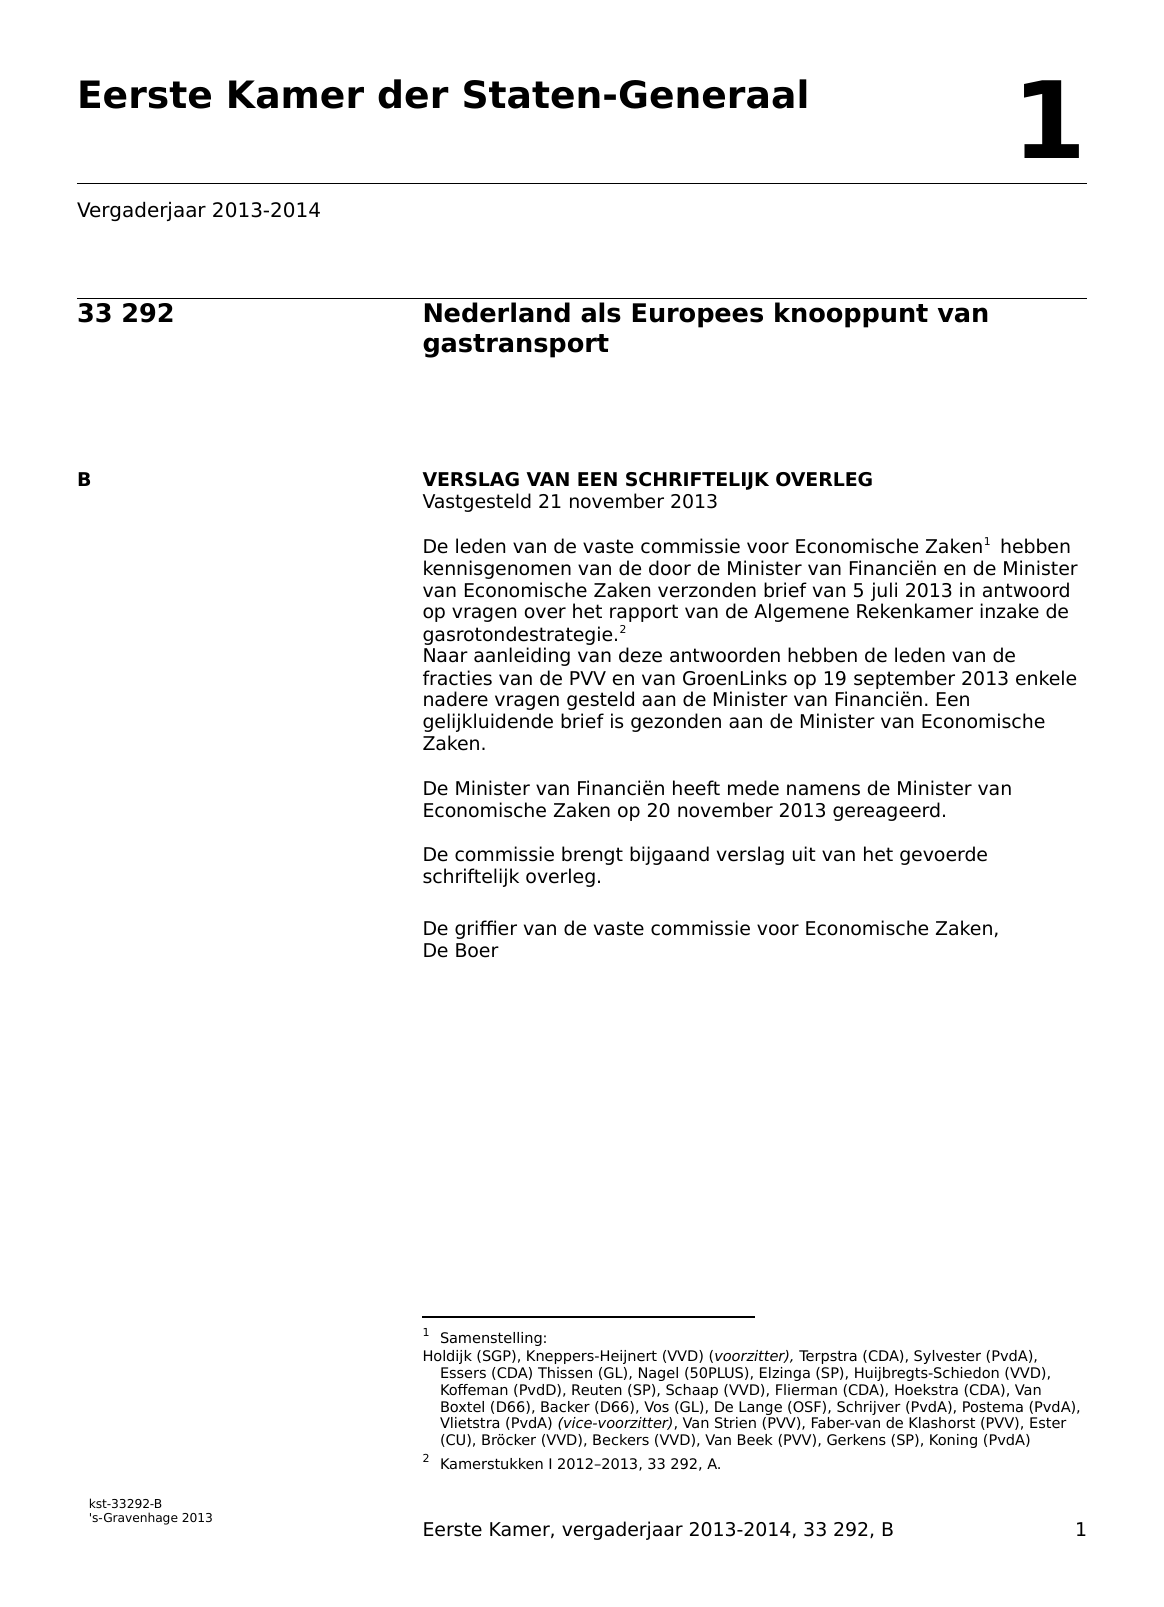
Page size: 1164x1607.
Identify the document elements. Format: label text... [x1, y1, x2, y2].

subtitle 33 292 Nederland als Europees knooppunt van gastransport [77, 299, 1087, 358]
text Naar aanleiding van deze antwoorden hebben de leden van de fracties van de PVV en van GroenLinks op 19 september 2013 enkele nadere vragen gesteld aan de Minister van Financiën. Een gelijkluidende brief is gezonden aan de Minister van Economische Zaken. [422, 645, 1087, 755]
text 's-Gravenhage 2013 [88, 1511, 323, 1525]
table_header Eerste Kamer der Staten-Generaal [77, 59, 886, 183]
table_cell Vergaderjaar 2013-2014 [77, 184, 1087, 298]
table_header 1 [886, 59, 1087, 183]
text Samenstelling: [422, 1326, 1087, 1348]
text Vastgesteld 21 november 2013 [422, 491, 1087, 513]
text De commissie brengt bijgaand verslag uit van het gevoerde schriftelijk overleg. [422, 844, 1087, 888]
text Kamerstukken I 2012–2013, 33 292, A. [422, 1452, 1087, 1474]
text De leden van de vaste commissie voor Economische Zaken hebben kennisgenomen van de door de Minister van Financiën en de Minister van Economische Zaken verzonden brief van 5 juli 2013 in antwoord op vragen over het rapport van de Algemene Rekenkamer inzake de gasrotondestrategie. [422, 536, 1087, 645]
text Holdijk (SGP), Kneppers-Heijnert (VVD) (voorzitter), Terpstra (CDA), Sylvester (PvdA), Essers (CDA) Thissen (GL), Nagel (50PLUS), Elzinga (SP), Huijbregts-Schiedon (VVD), Koffeman (PvdD), Reuten (SP), Schaap (VVD), Flierman (CDA), Hoekstra (CDA), Van Boxtel (D66), Backer (D66), Vos (GL), De Lange (OSF), Schrijver (PvdA), Postema (PvdA), Vlietstra (PvdA) (vice-voorzitter), Van Strien (PVV), Faber-van de Klashorst (PVV), Ester (CU), Bröcker (VVD), Beckers (VVD), Van Beek (PVV), Gerkens (SP), Koning (PvdA) [422, 1348, 1087, 1449]
subtitle B VERSLAG VAN EEN SCHRIFTELIJK OVERLEG [77, 469, 1087, 491]
text De griffier van de vaste commissie voor Economische Zaken, De Boer [422, 918, 1087, 962]
text kst-33292-B [88, 1497, 323, 1511]
text De Minister van Financiën heeft mede namens de Minister van Economische Zaken op 20 november 2013 gereageerd. [422, 777, 1087, 821]
